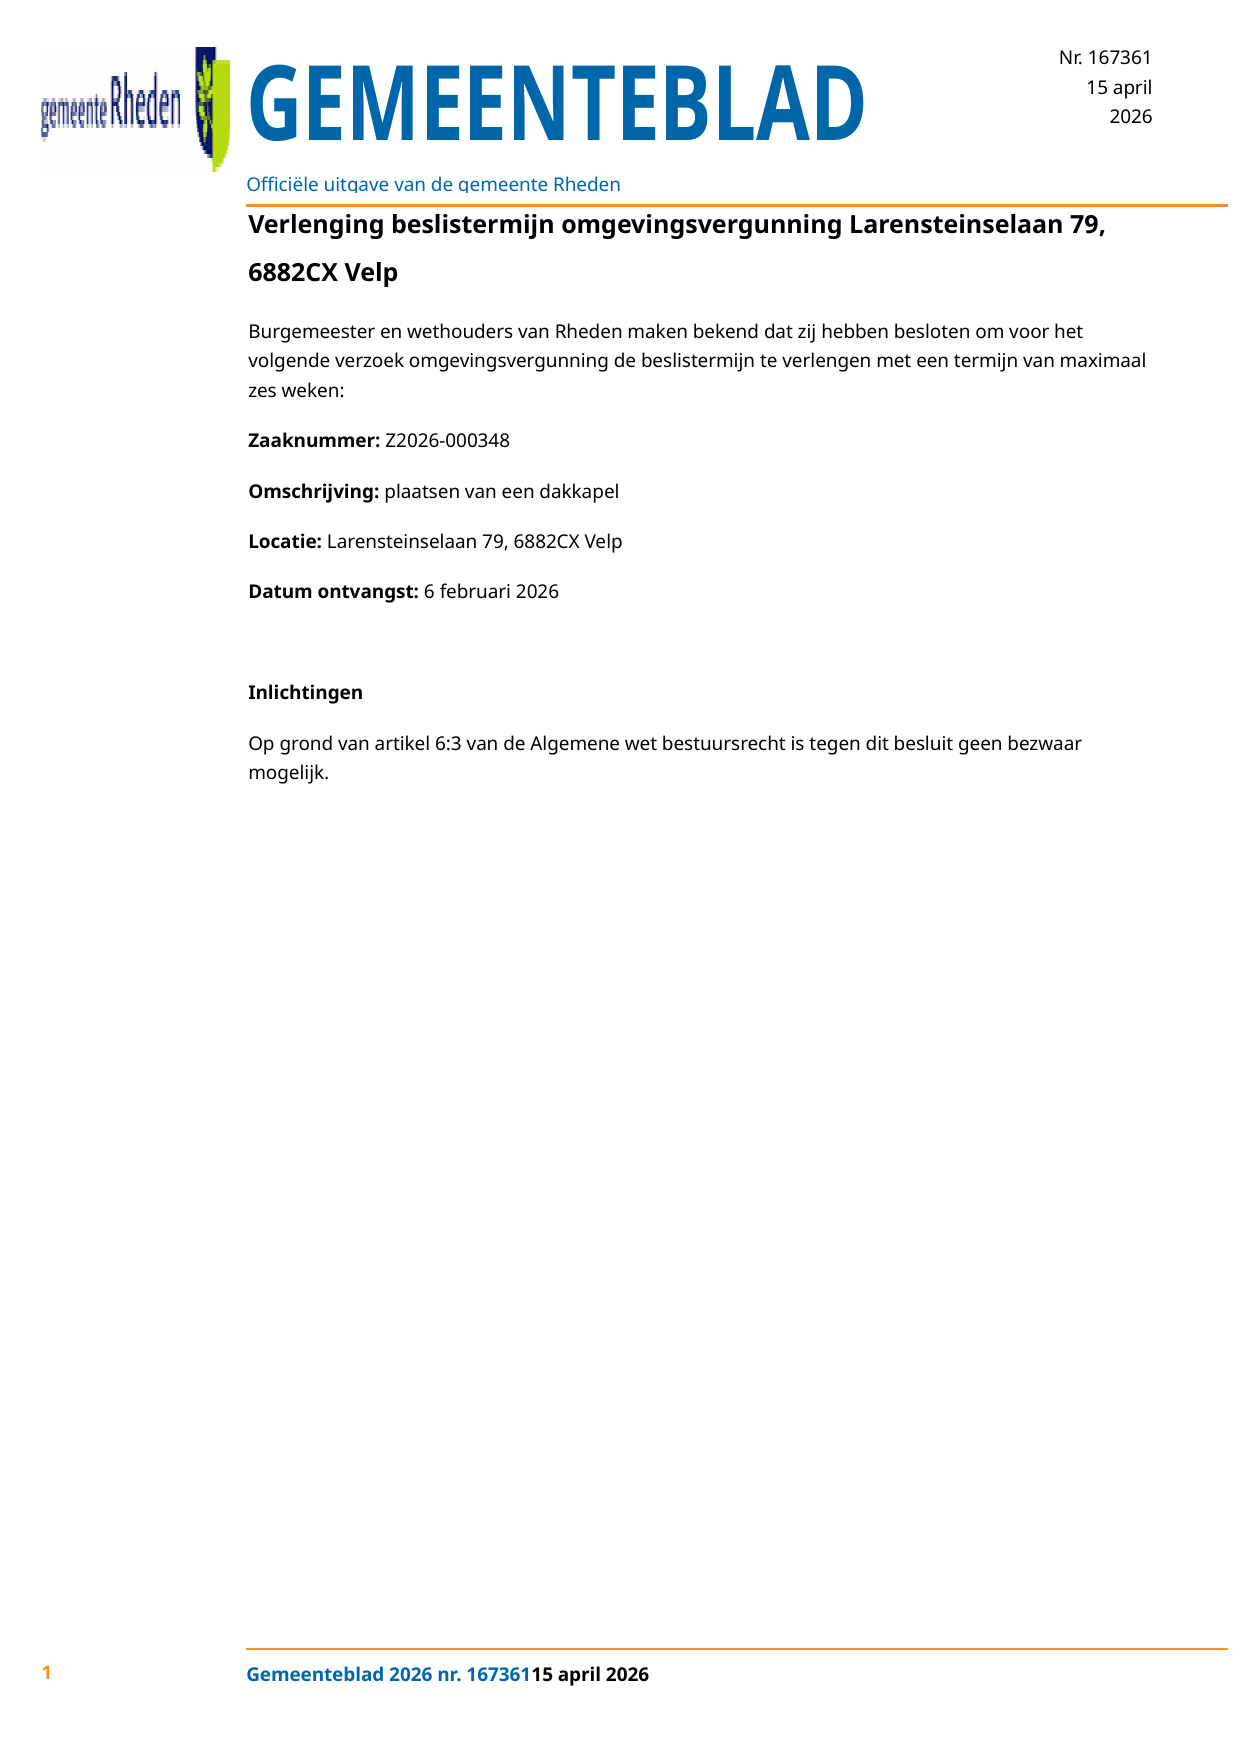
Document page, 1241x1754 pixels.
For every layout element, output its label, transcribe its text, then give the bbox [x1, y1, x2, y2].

text Burgemeester en wethouders van Rheden maken bekend dat zij hebben besloten om voor het volgende verzoek omgevingsvergunning de beslistermijn te verlengen met een termijn van maximaal zes weken: [248, 318, 1152, 403]
text Op grond van artikel 6:3 van de Algemene wet bestuursrecht is tegen dit besluit geen bezwaar mogelijk. [248, 730, 1152, 785]
text Verlenging beslistermijn omgevingsvergunning Larensteinselaan 79, 6882CX Velp [248, 207, 1152, 288]
text Locatie: Larensteinselaan 79, 6882CX Velp [248, 528, 1152, 554]
text Datum ontvangst: 6 februari 2026 [248, 579, 1152, 604]
picture [41, 47, 231, 172]
text Omschrijving: plaatsen van een dakkapel [248, 478, 1152, 504]
text Inlichtingen [248, 679, 1152, 705]
text Zaaknummer: Z2026-000348 [248, 427, 1152, 453]
